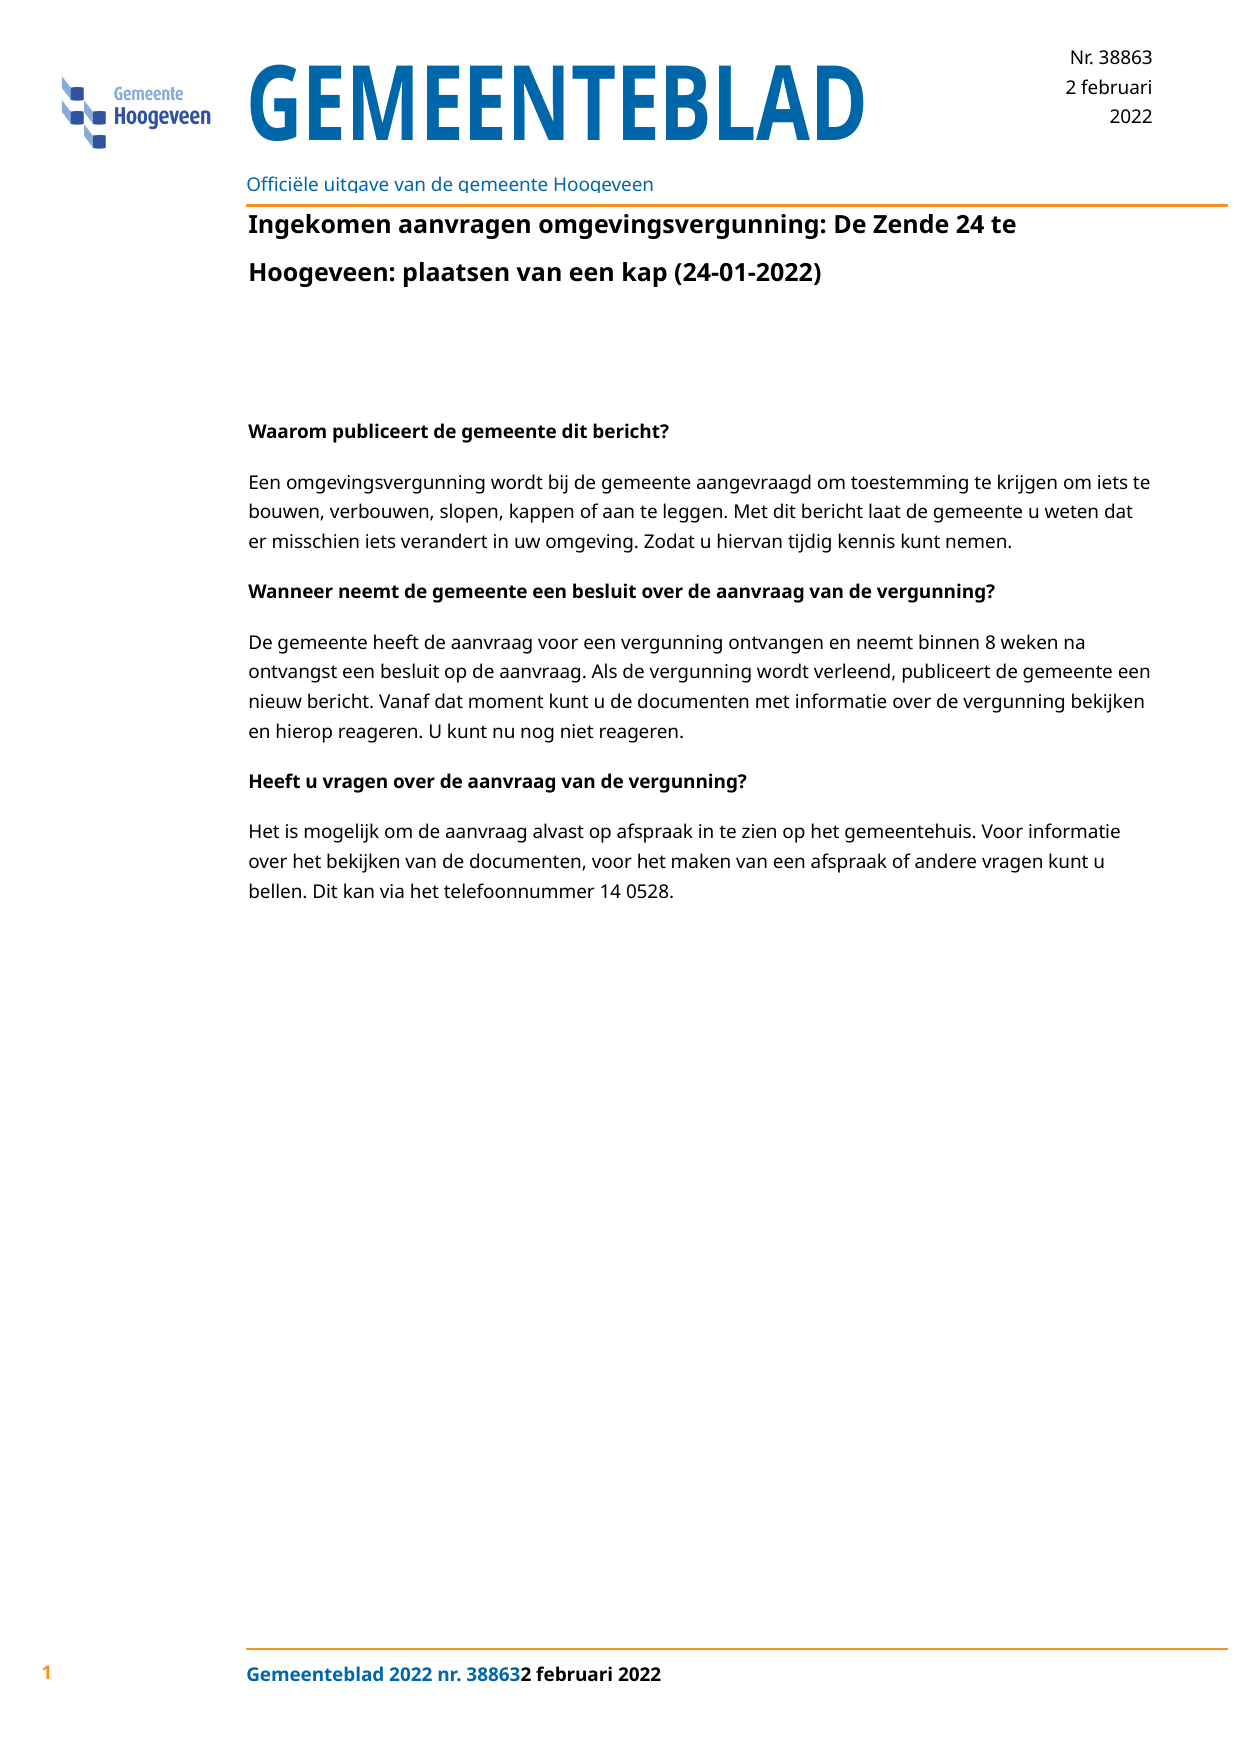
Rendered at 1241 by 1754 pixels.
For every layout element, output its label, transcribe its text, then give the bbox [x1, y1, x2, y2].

picture [41, 47, 231, 172]
text Wanneer neemt de gemeente een besluit over de aanvraag van de vergunning? [248, 579, 1152, 604]
text De gemeente heeft de aanvraag voor een vergunning ontvangen en neemt binnen 8 weken na ontvangst een besluit op de aanvraag. Als de vergunning wordt verleend, publiceert de gemeente een nieuw bericht. Vanaf dat moment kunt u de documenten met informatie over de vergunning bekijken en hierop reageren. U kunt nu nog niet reageren. [248, 629, 1152, 744]
text Ingekomen aanvragen omgevingsvergunning: De Zende 24 te Hoogeveen: plaatsen van een kap (24-01-2022) [248, 207, 1152, 288]
text Heeft u vragen over de aanvraag van de vergunning? [248, 768, 1152, 794]
text Een omgevingsvergunning wordt bij de gemeente aangevraagd om toestemming te krijgen om iets te bouwen, verbouwen, slopen, kappen of aan te leggen. Met dit bericht laat de gemeente u weten dat er misschien iets verandert in uw omgeving. Zodat u hiervan tijdig kennis kunt nemen. [248, 469, 1152, 554]
text Het is mogelijk om de aanvraag alvast op afspraak in te zien op het gemeentehuis. Voor informatie over het bekijken van de documenten, voor het maken van een afspraak of andere vragen kunt u bellen. Dit kan via het telefoonnummer 14 0528. [248, 819, 1152, 904]
text Waarom publiceert de gemeente dit bericht? [248, 419, 1152, 444]
